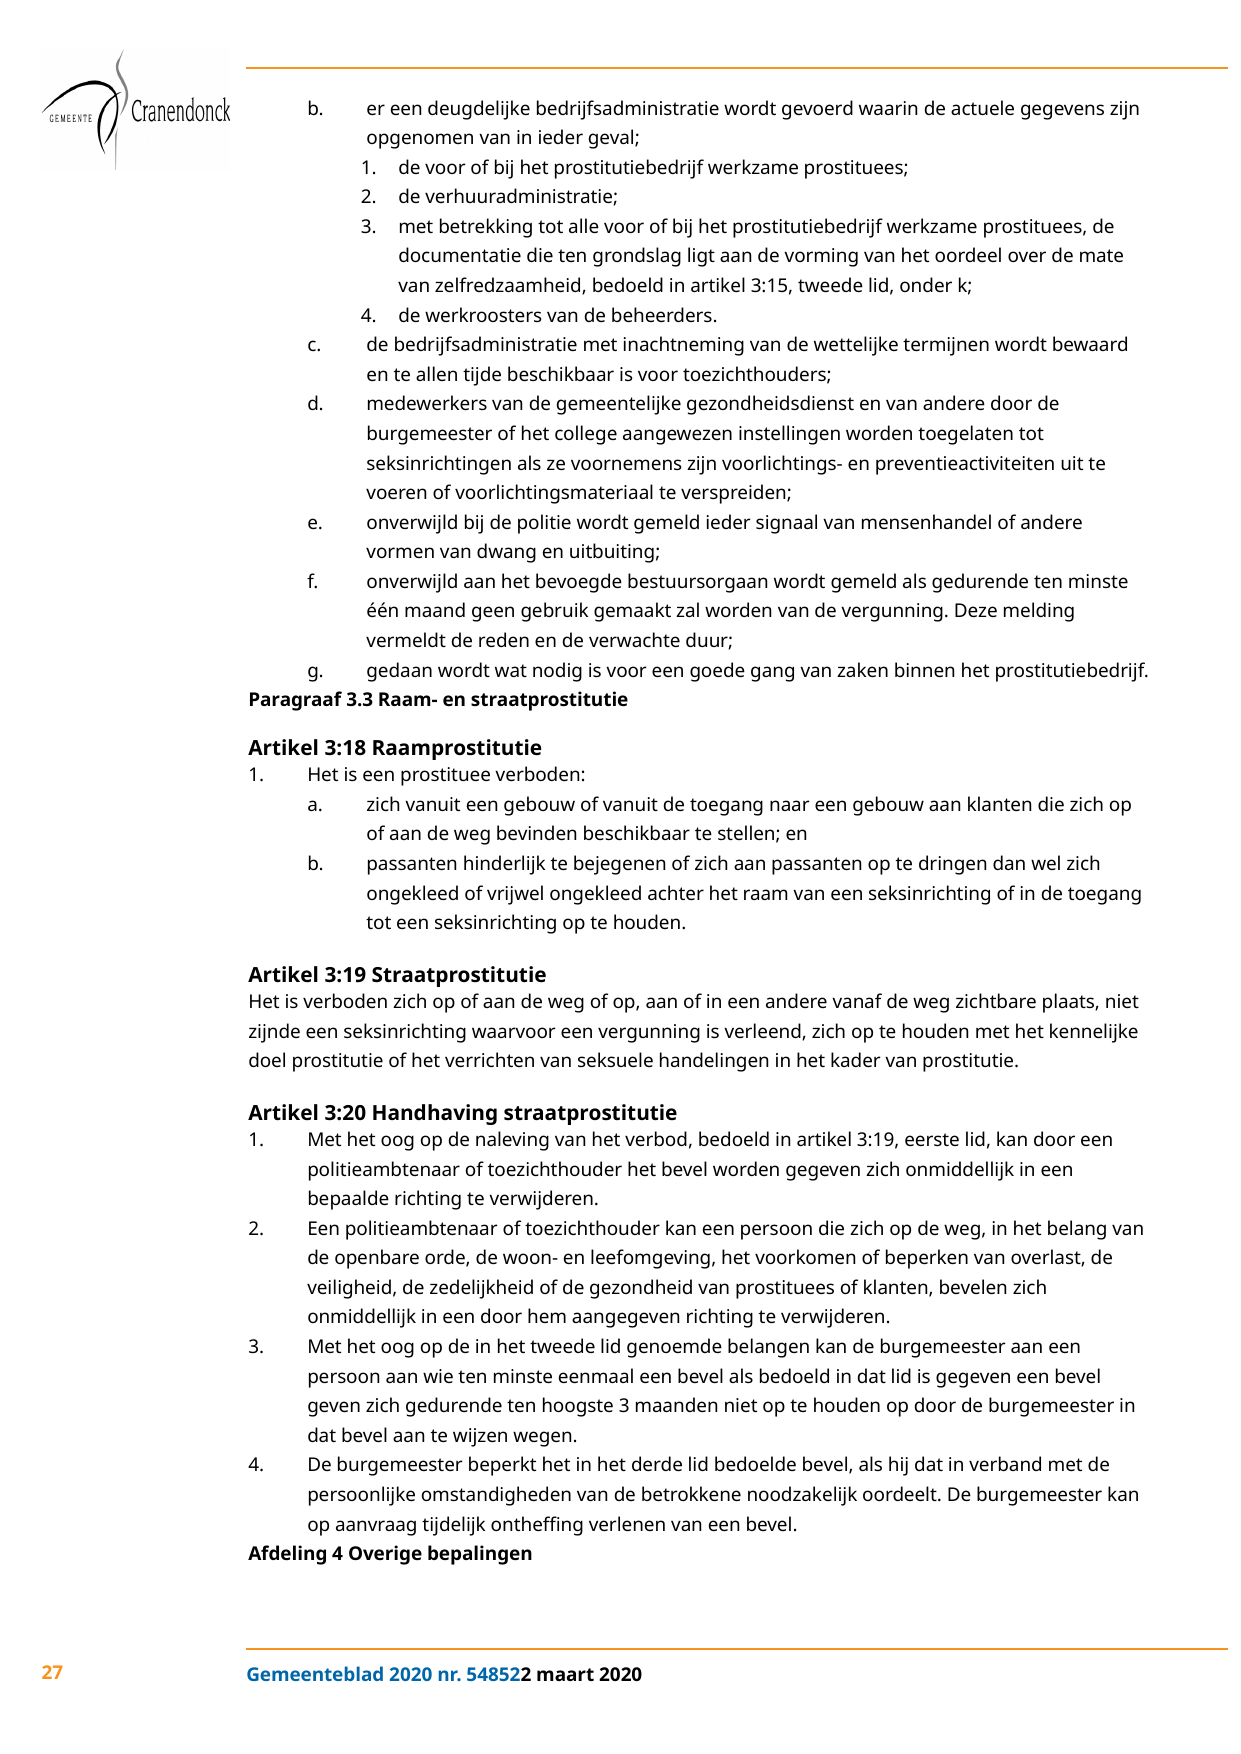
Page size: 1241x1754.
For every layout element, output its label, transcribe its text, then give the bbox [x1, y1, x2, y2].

list er een deugdelijke bedrijfsadministratie wordt gevoerd waarin de actuele gegevens zijn opgenomen van in ieder geval; [307, 95, 1152, 150]
list onverwijld bij de politie wordt gemeld ieder signaal van mensenhandel of andere vormen van dwang en uitbuiting; [307, 509, 1152, 564]
text Paragraaf 3.3 Raam- en straatprostitutie [248, 686, 1152, 712]
list Het is een prostituee verboden: [248, 761, 1152, 787]
text Artikel 3:20 Handhaving straatprostitutie [248, 1098, 1152, 1126]
list onverwijld aan het bevoegde bestuursorgaan wordt gemeld als gedurende ten minste één maand geen gebruik gemaakt zal worden van de vergunning. Deze melding vermeldt de reden en de verwachte duur; [307, 568, 1152, 653]
picture [41, 47, 231, 172]
list Met het oog op de naleving van het verbod, bedoeld in artikel 3:19, eerste lid, kan door een politieambtenaar of toezichthouder het bevel worden gegeven zich onmiddellijk in een bepaalde richting te verwijderen. [248, 1126, 1152, 1211]
list de verhuuradministratie; [361, 183, 1152, 209]
text Afdeling 4 Overige bepalingen [248, 1540, 1152, 1566]
text Artikel 3:18 Raamprostitutie [248, 733, 1152, 761]
list zich vanuit een gebouw of vanuit de toegang naar een gebouw aan klanten die zich op of aan de weg bevinden beschikbaar te stellen; en [307, 791, 1152, 846]
list de bedrijfsadministratie met inachtneming van de wettelijke termijnen wordt bewaard en te allen tijde beschikbaar is voor toezichthouders; [307, 331, 1152, 387]
list met betrekking tot alle voor of bij het prostitutiebedrijf werkzame prostituees, de documentatie die ten grondslag ligt aan de vorming van het oordeel over de mate van zelfredzaamheid, bedoeld in artikel 3:15, tweede lid, onder k; [361, 213, 1152, 298]
text Artikel 3:19 Straatprostitutie [248, 960, 1152, 988]
list de voor of bij het prostitutiebedrijf werkzame prostituees; [361, 154, 1152, 180]
list De burgemeester beperkt het in het derde lid bedoelde bevel, als hij dat in verband met de persoonlijke omstandigheden van de betrokkene noodzakelijk oordeelt. De burgemeester kan op aanvraag tijdelijk ontheffing verlenen van een bevel. [248, 1452, 1152, 1537]
list Met het oog op de in het tweede lid genoemde belangen kan de burgemeester aan een persoon aan wie ten minste eenmaal een bevel als bedoeld in dat lid is gegeven een bevel geven zich gedurende ten hoogste 3 maanden niet op te houden op door de burgemeester in dat bevel aan te wijzen wegen. [248, 1333, 1152, 1448]
list passanten hinderlijk te bejegenen of zich aan passanten op te dringen dan wel zich ongekleed of vrijwel ongekleed achter het raam van een seksinrichting of in de toegang tot een seksinrichting op te houden. [307, 850, 1152, 935]
list medewerkers van de gemeentelijke gezondheidsdienst en van andere door de burgemeester of het college aangewezen instellingen worden toegelaten tot seksinrichtingen als ze voornemens zijn voorlichtings- en preventieactiviteiten uit te voeren of voorlichtingsmateriaal te verspreiden; [307, 391, 1152, 505]
list de werkroosters van de beheerders. [361, 302, 1152, 328]
list Een politieambtenaar of toezichthouder kan een persoon die zich op de weg, in het belang van de openbare orde, de woon- en leefomgeving, het voorkomen of beperken van overlast, de veiligheid, de zedelijkheid of de gezondheid van prostituees of klanten, bevelen zich onmiddellijk in een door hem aangegeven richting te verwijderen. [248, 1215, 1152, 1329]
text Het is verboden zich op of aan de weg of op, aan of in een andere vanaf de weg zichtbare plaats, niet zijnde een seksinrichting waarvoor een vergunning is verleend, zich op te houden met het kennelijke doel prostitutie of het verrichten van seksuele handelingen in het kader van prostitutie. [248, 988, 1152, 1073]
list gedaan wordt wat nodig is voor een goede gang van zaken binnen het prostitutiebedrijf. [307, 657, 1152, 683]
